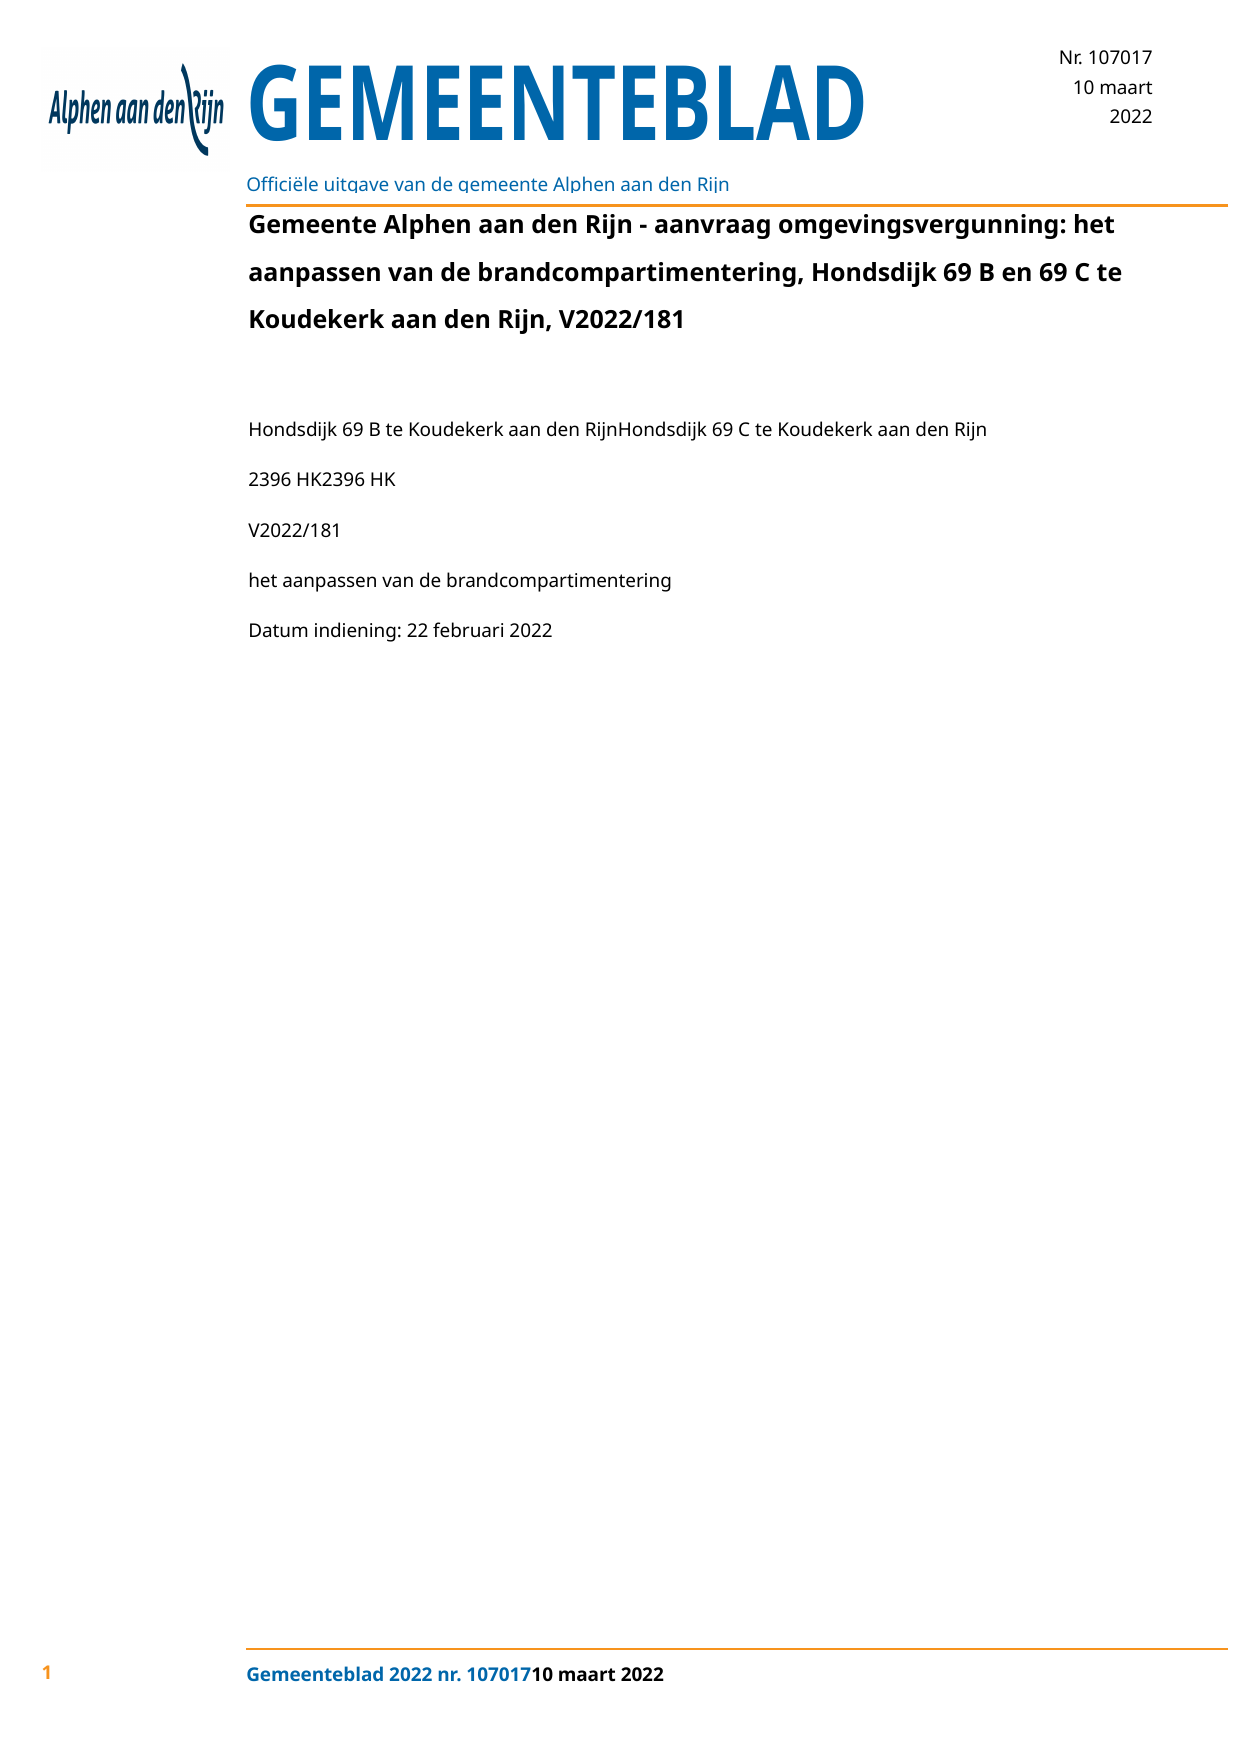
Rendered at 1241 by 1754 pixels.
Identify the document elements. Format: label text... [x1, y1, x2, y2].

picture [41, 47, 231, 172]
text V2022/181 [248, 517, 1152, 542]
text Hondsdijk 69 B te Koudekerk aan den RijnHondsdijk 69 C te Koudekerk aan den Rijn [248, 416, 1152, 442]
text 2396 HK2396 HK [248, 466, 1152, 492]
text Gemeente Alphen aan den Rijn - aanvraag omgevingsvergunning: het aanpassen van de brandcompartimentering, Hondsdijk 69 B en 69 C te Koudekerk aan den Rijn, V2022/181 [248, 207, 1152, 336]
text het aanpassen van de brandcompartimentering [248, 567, 1152, 593]
text Datum indiening: 22 februari 2022 [248, 618, 1152, 643]
